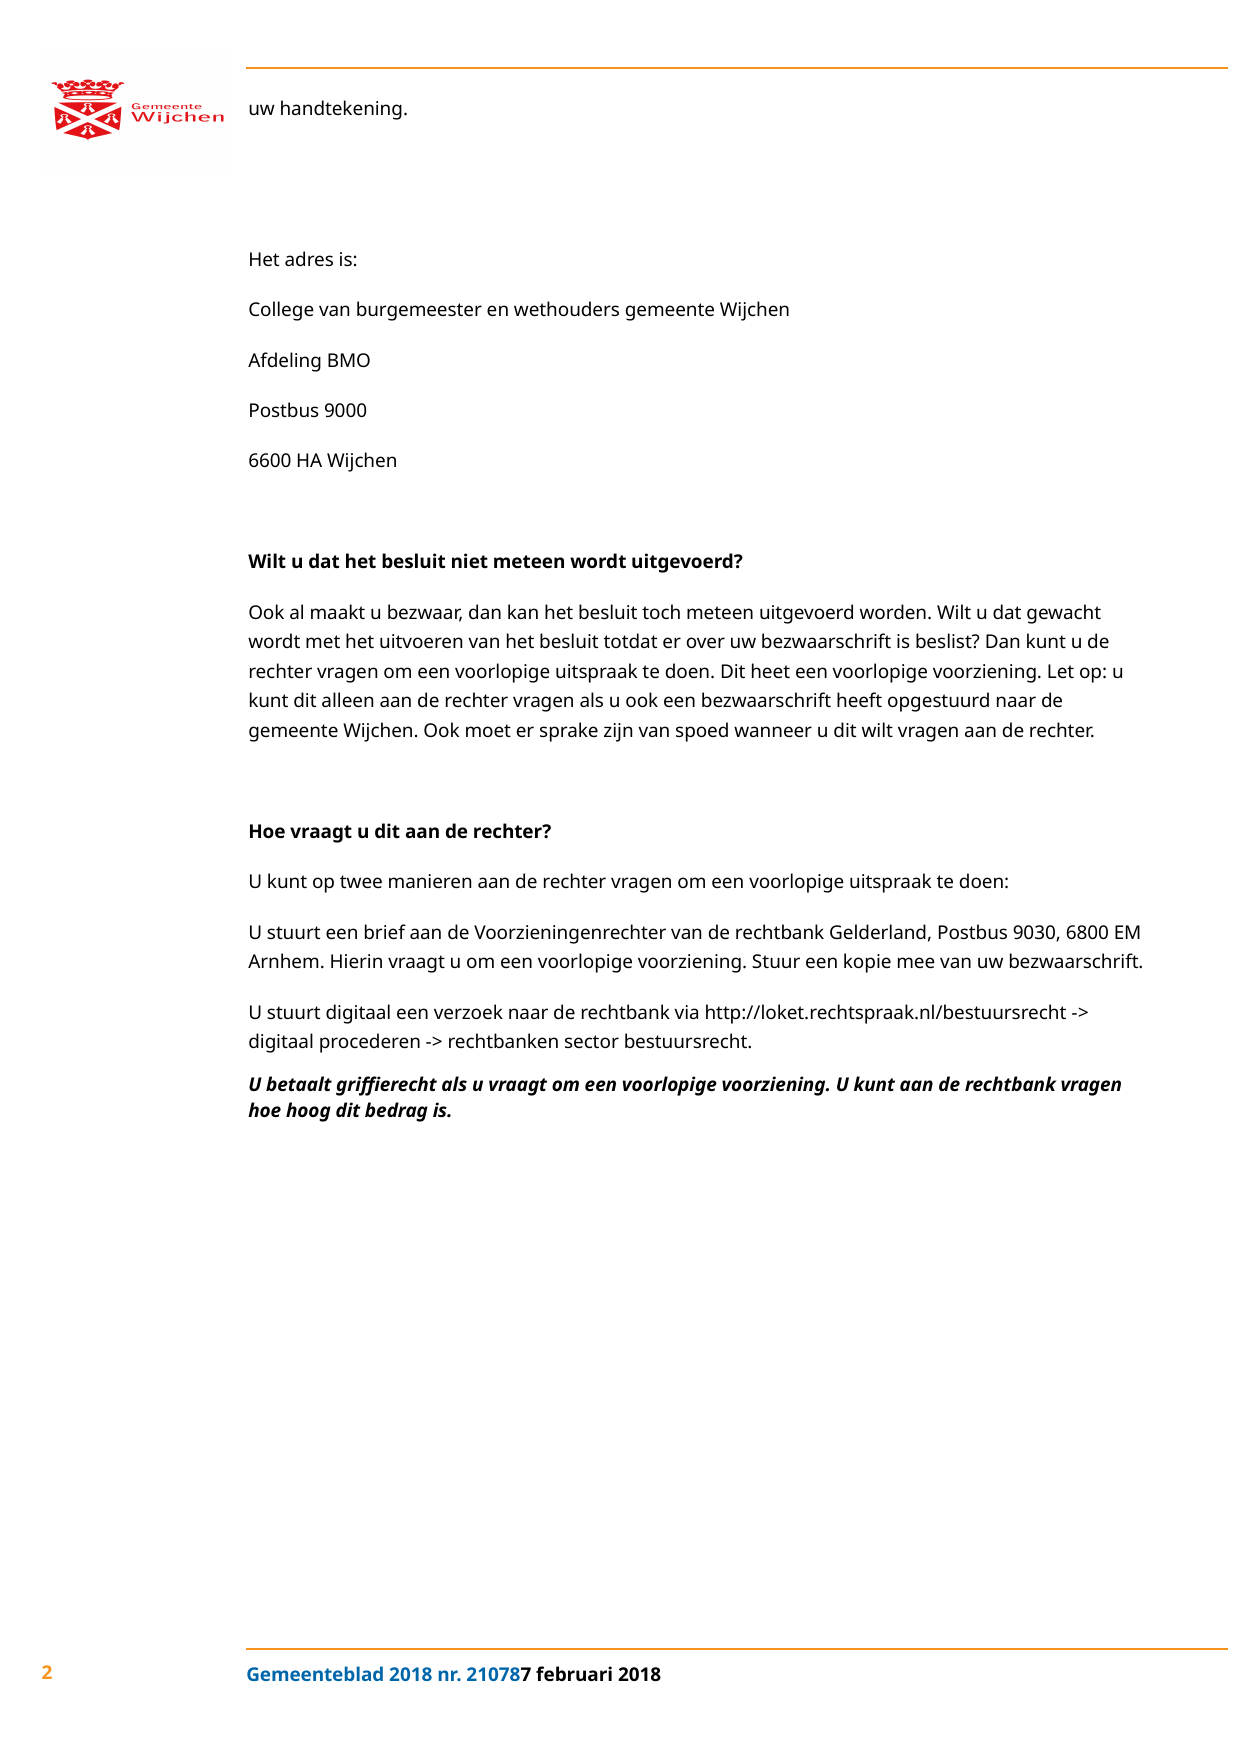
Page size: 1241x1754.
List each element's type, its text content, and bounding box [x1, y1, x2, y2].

text uw handtekening. [248, 95, 1152, 121]
picture [41, 47, 231, 172]
text Afdeling BMO [248, 347, 1152, 373]
text 6600 HA Wijchen [248, 448, 1152, 473]
text Hoe vraagt u dit aan de rechter? [248, 818, 1152, 844]
text Postbus 9000 [248, 397, 1152, 423]
text U stuurt digitaal een verzoek naar de rechtbank via http://loket.rechtspraak.nl/bestuursrecht -> digitaal procederen -> rechtbanken sector bestuursrecht. [248, 999, 1152, 1054]
text College van burgemeester en wethouders gemeente Wijchen [248, 296, 1152, 322]
text U kunt op twee manieren aan de rechter vragen om een voorlopige uitspraak te doen: [248, 868, 1152, 894]
text U betaalt griffierecht als u vraagt om een voorlopige voorziening. U kunt aan de rechtbank vragen hoe hoog dit bedrag is. [248, 1072, 1152, 1123]
text Het adres is: [248, 246, 1152, 272]
text U stuurt een brief aan de Voorzieningenrechter van de rechtbank Gelderland, Postbus 9030, 6800 EM Arnhem. Hierin vraagt u om een voorlopige voorziening. Stuur een kopie mee van uw bezwaarschrift. [248, 919, 1152, 974]
text Ook al maakt u bezwaar, dan kan het besluit toch meteen uitgevoerd worden. Wilt u dat gewacht wordt met het uitvoeren van het besluit totdat er over uw bezwaarschrift is beslist? Dan kunt u de rechter vragen om een voorlopige uitspraak te doen. Dit heet een voorlopige voorziening. Let op: u kunt dit alleen aan de rechter vragen als u ook een bezwaarschrift heeft opgestuurd naar de gemeente Wijchen. Ook moet er sprake zijn van spoed wanneer u dit wilt vragen aan de rechter. [248, 599, 1152, 743]
text Wilt u dat het besluit niet meteen wordt uitgevoerd? [248, 548, 1152, 574]
